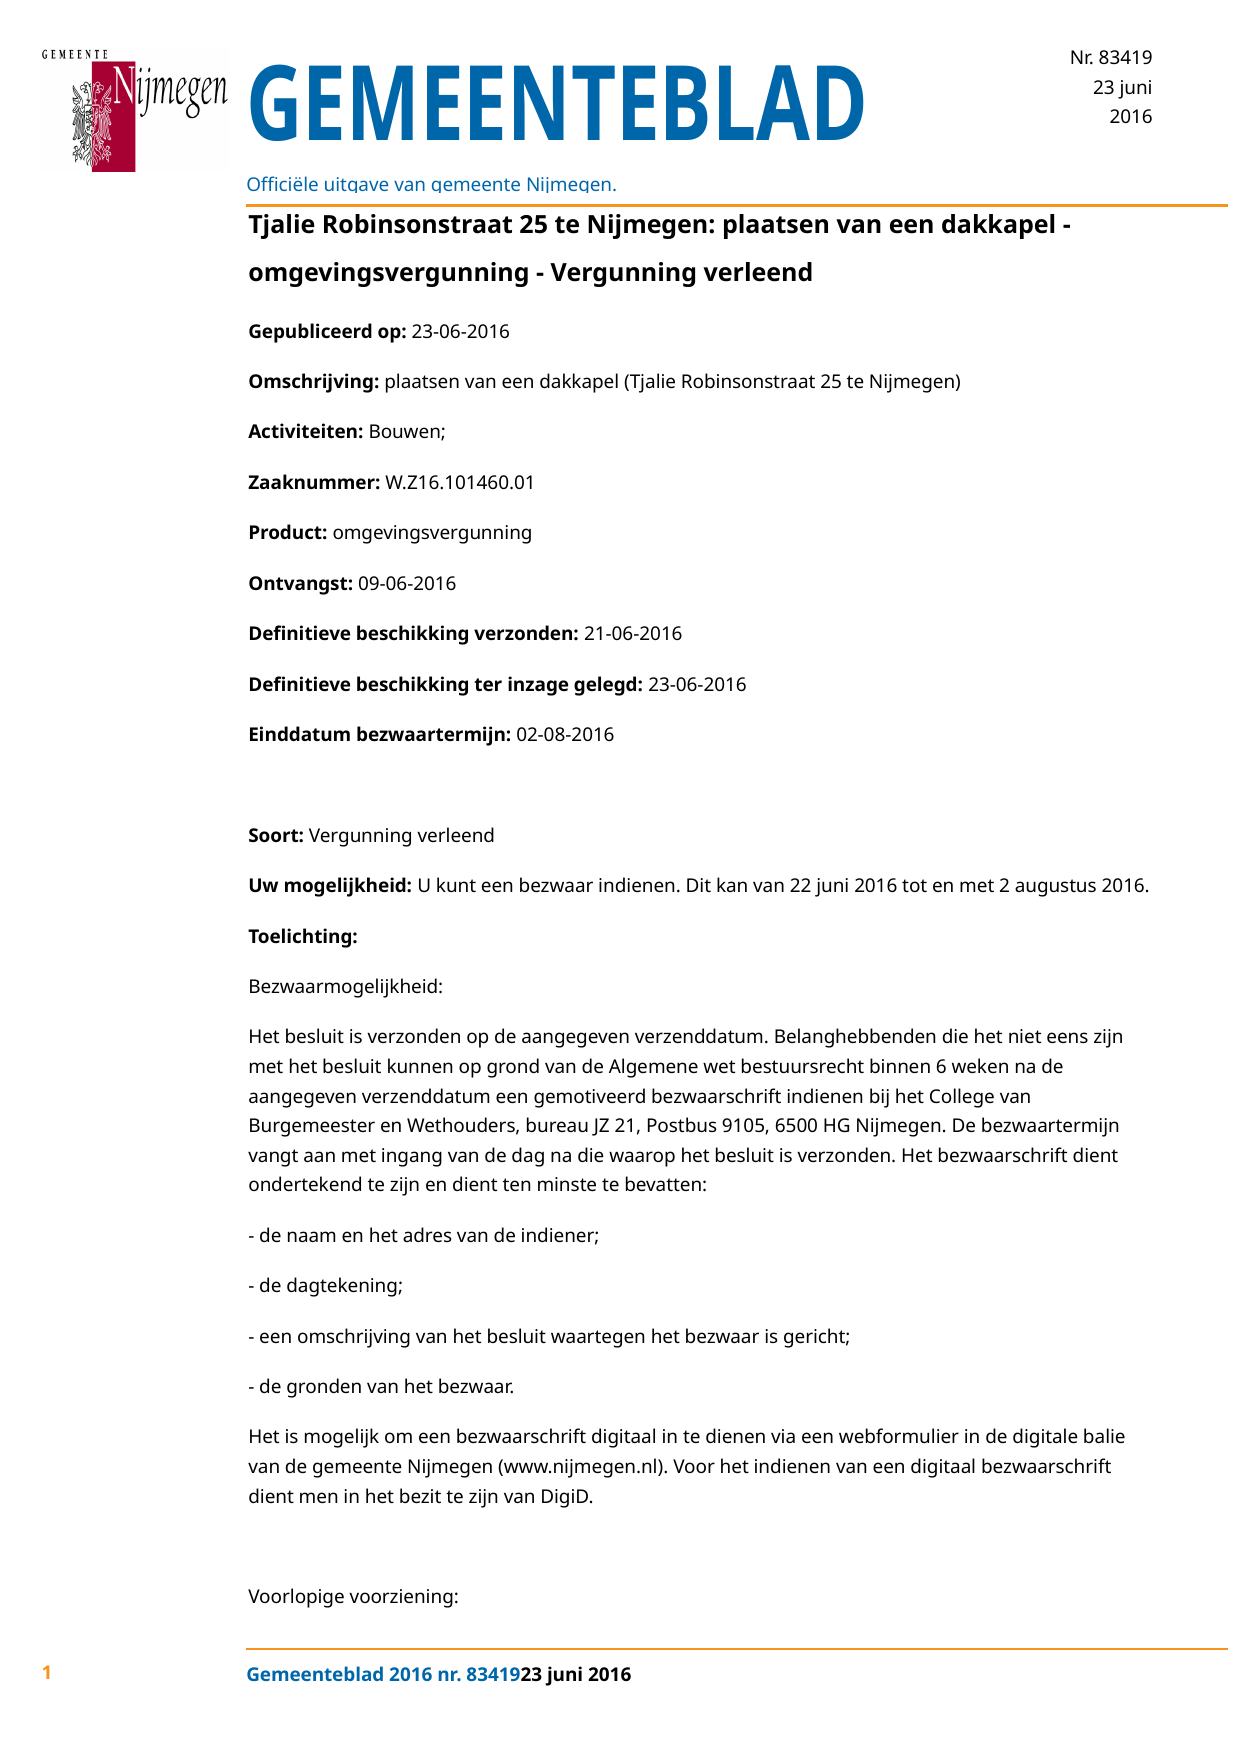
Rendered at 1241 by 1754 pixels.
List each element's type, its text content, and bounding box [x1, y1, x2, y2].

picture [41, 47, 231, 172]
text Soort: Vergunning verleend [248, 822, 1152, 848]
text Product: omgevingsvergunning [248, 519, 1152, 545]
text - de gronden van het bezwaar. [248, 1373, 1152, 1399]
text Toelichting: [248, 923, 1152, 949]
text Definitieve beschikking verzonden: 21-06-2016 [248, 620, 1152, 646]
text - de dagtekening; [248, 1272, 1152, 1298]
text Zaaknummer: W.Z16.101460.01 [248, 469, 1152, 495]
text Bezwaarmogelijkheid: [248, 973, 1152, 999]
text - de naam en het adres van de indiener; [248, 1222, 1152, 1248]
text - een omschrijving van het besluit waartegen het bezwaar is gericht; [248, 1323, 1152, 1349]
text Het is mogelijk om een bezwaarschrift digitaal in te dienen via een webformulier in de digitale balie van de gemeente Nijmegen (www.nijmegen.nl). Voor het indienen van een digitaal bezwaarschrift dient men in het bezit te zijn van DigiD. [248, 1424, 1152, 1509]
text Omschrijving: plaatsen van een dakkapel (Tjalie Robinsonstraat 25 te Nijmegen) [248, 368, 1152, 394]
text Uw mogelijkheid: U kunt een bezwaar indienen. Dit kan van 22 juni 2016 tot en met 2 augustus 2016. [248, 872, 1152, 898]
text Definitieve beschikking ter inzage gelegd: 23-06-2016 [248, 671, 1152, 697]
text Tjalie Robinsonstraat 25 te Nijmegen: plaatsen van een dakkapel - omgevingsvergunning - Vergunning verleend [248, 207, 1152, 288]
text Voorlopige voorziening: [248, 1584, 1152, 1609]
text Het besluit is verzonden op de aangegeven verzenddatum. Belanghebbenden die het niet eens zijn met het besluit kunnen op grond van de Algemene wet bestuursrecht binnen 6 weken na de aangegeven verzenddatum een gemotiveerd bezwaarschrift indienen bij het College van Burgemeester en Wethouders, bureau JZ 21, Postbus 9105, 6500 HG Nijmegen. De bezwaartermijn vangt aan met ingang van de dag na die waarop het besluit is verzonden. Het bezwaarschrift dient ondertekend te zijn en dient ten minste te bevatten: [248, 1024, 1152, 1197]
text Ontvangst: 09-06-2016 [248, 570, 1152, 596]
text Einddatum bezwaartermijn: 02-08-2016 [248, 721, 1152, 747]
text Activiteiten: Bouwen; [248, 419, 1152, 444]
text Gepubliceerd op: 23-06-2016 [248, 318, 1152, 344]
